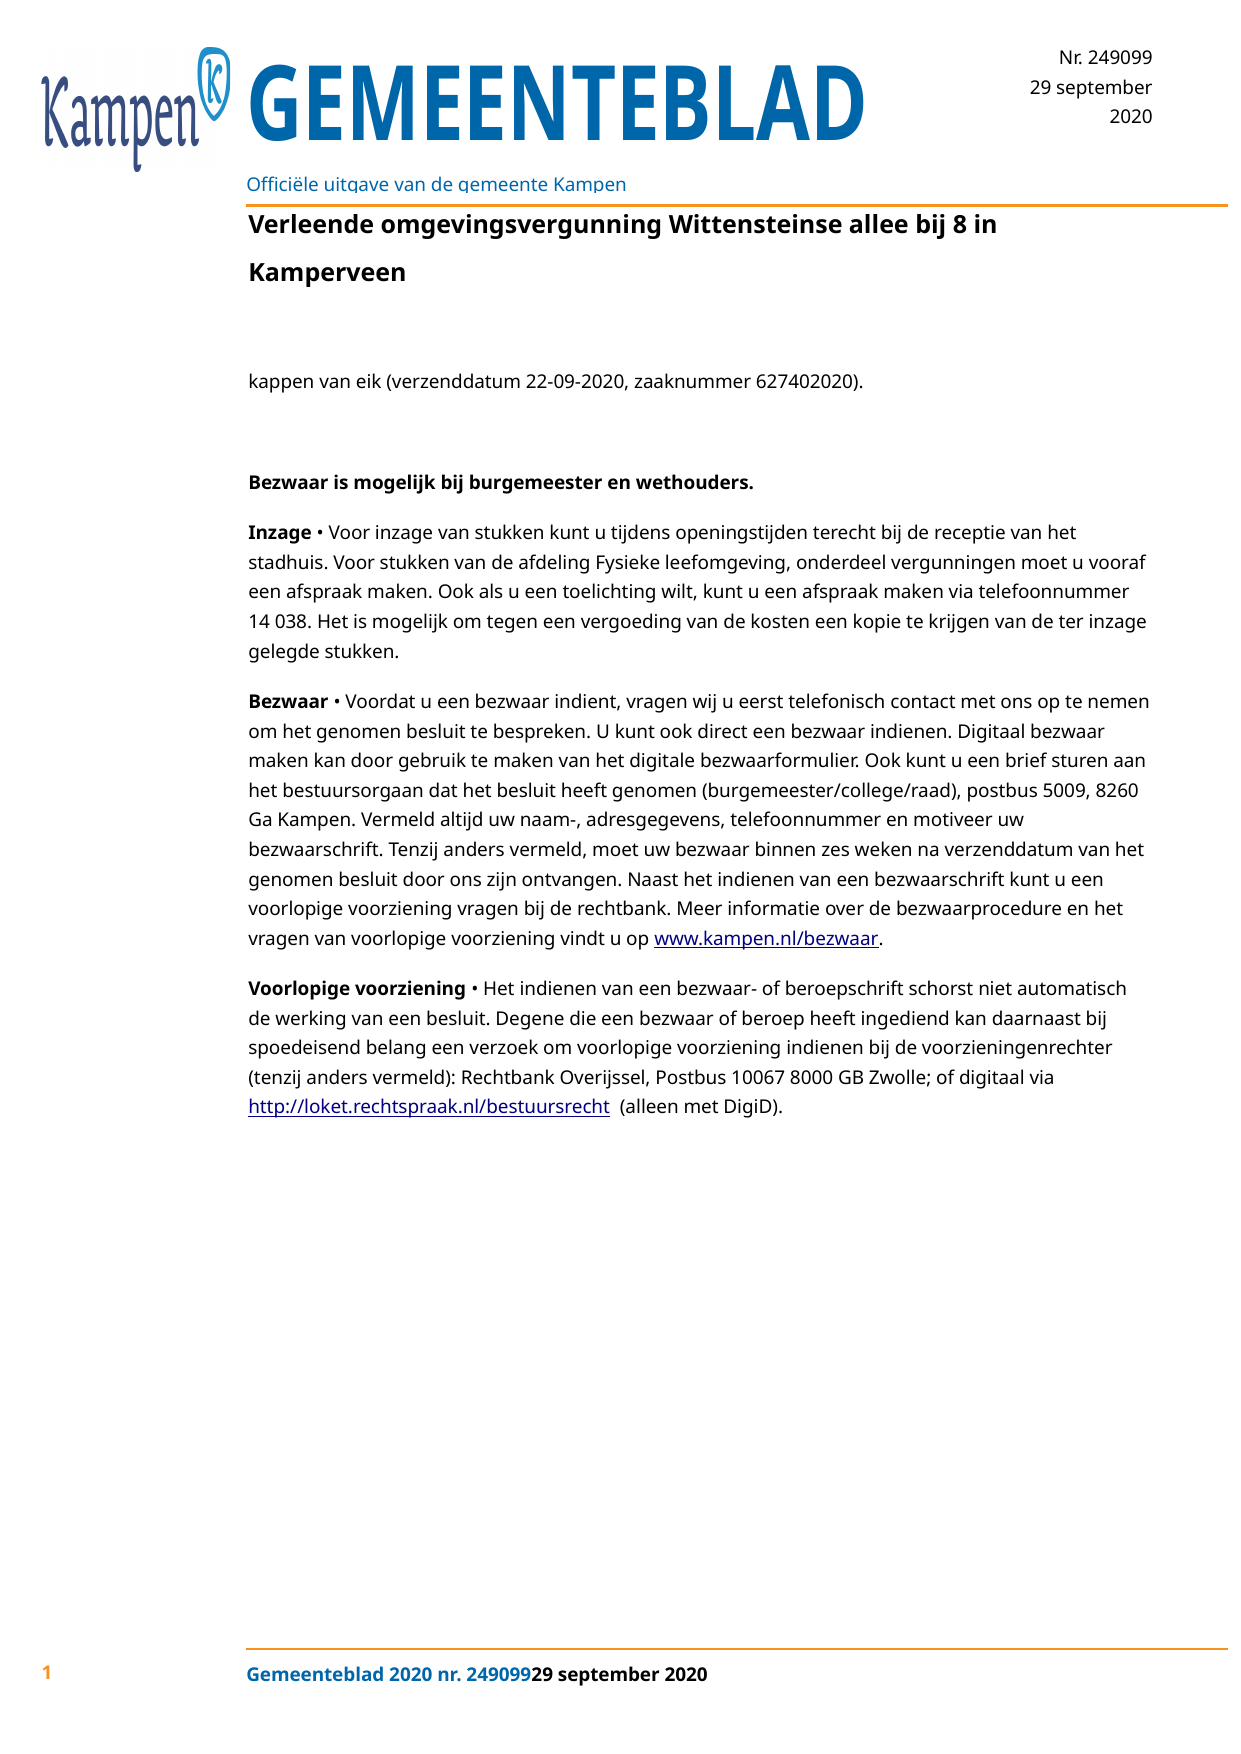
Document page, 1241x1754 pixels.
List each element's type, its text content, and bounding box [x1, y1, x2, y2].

text Bezwaar is mogelijk bij burgemeester en wethouders. [248, 469, 1152, 495]
text Verleende omgevingsvergunning Wittensteinse allee bij 8 in Kamperveen [248, 207, 1152, 288]
text kappen van eik (verzenddatum 22-09-2020, zaaknummer 627402020). [248, 368, 1152, 394]
text Bezwaar • Voordat u een bezwaar indient, vragen wij u eerst telefonisch contact met ons op te nemen om het genomen besluit te bespreken. U kunt ook direct een bezwaar indienen. Digitaal bezwaar maken kan door gebruik te maken van het digitale bezwaarformulier. Ook kunt u een brief sturen aan het bestuursorgaan dat het besluit heeft genomen (burgemeester/college/raad), postbus 5009, 8260 Ga Kampen. Vermeld altijd uw naam-, adresgegevens, telefoonnummer en motiveer uw bezwaarschrift. Tenzij anders vermeld, moet uw bezwaar binnen zes weken na verzenddatum van het genomen besluit door ons zijn ontvangen. Naast het indienen van een bezwaarschrift kunt u een voorlopige voorziening vragen bij de rechtbank. Meer informatie over de bezwaarprocedure en het vragen van voorlopige voorziening vindt u op www.kampen.nl/bezwaar. [248, 688, 1152, 951]
text Voorlopige voorziening • Het indienen van een bezwaar- of beroepschrift schorst niet automatisch de werking van een besluit. Degene die een bezwaar of beroep heeft ingediend kan daarnaast bij spoedeisend belang een verzoek om voorlopige voorziening indienen bij de voorzieningenrechter (tenzij anders vermeld): Rechtbank Overijssel, Postbus 10067 8000 GB Zwolle; of digitaal via http://loket.rechtspraak.nl/bestuursrecht (alleen met DigiD). [248, 975, 1152, 1119]
text Inzage • Voor inzage van stukken kunt u tijdens openingstijden terecht bij de receptie van het stadhuis. Voor stukken van de afdeling Fysieke leefomgeving, onderdeel vergunningen moet u vooraf een afspraak maken. Ook als u een toelichting wilt, kunt u een afspraak maken via telefoonnummer 14 038. Het is mogelijk om tegen een vergoeding van de kosten een kopie te krijgen van de ter inzage gelegde stukken. [248, 519, 1152, 664]
picture [41, 47, 231, 172]
